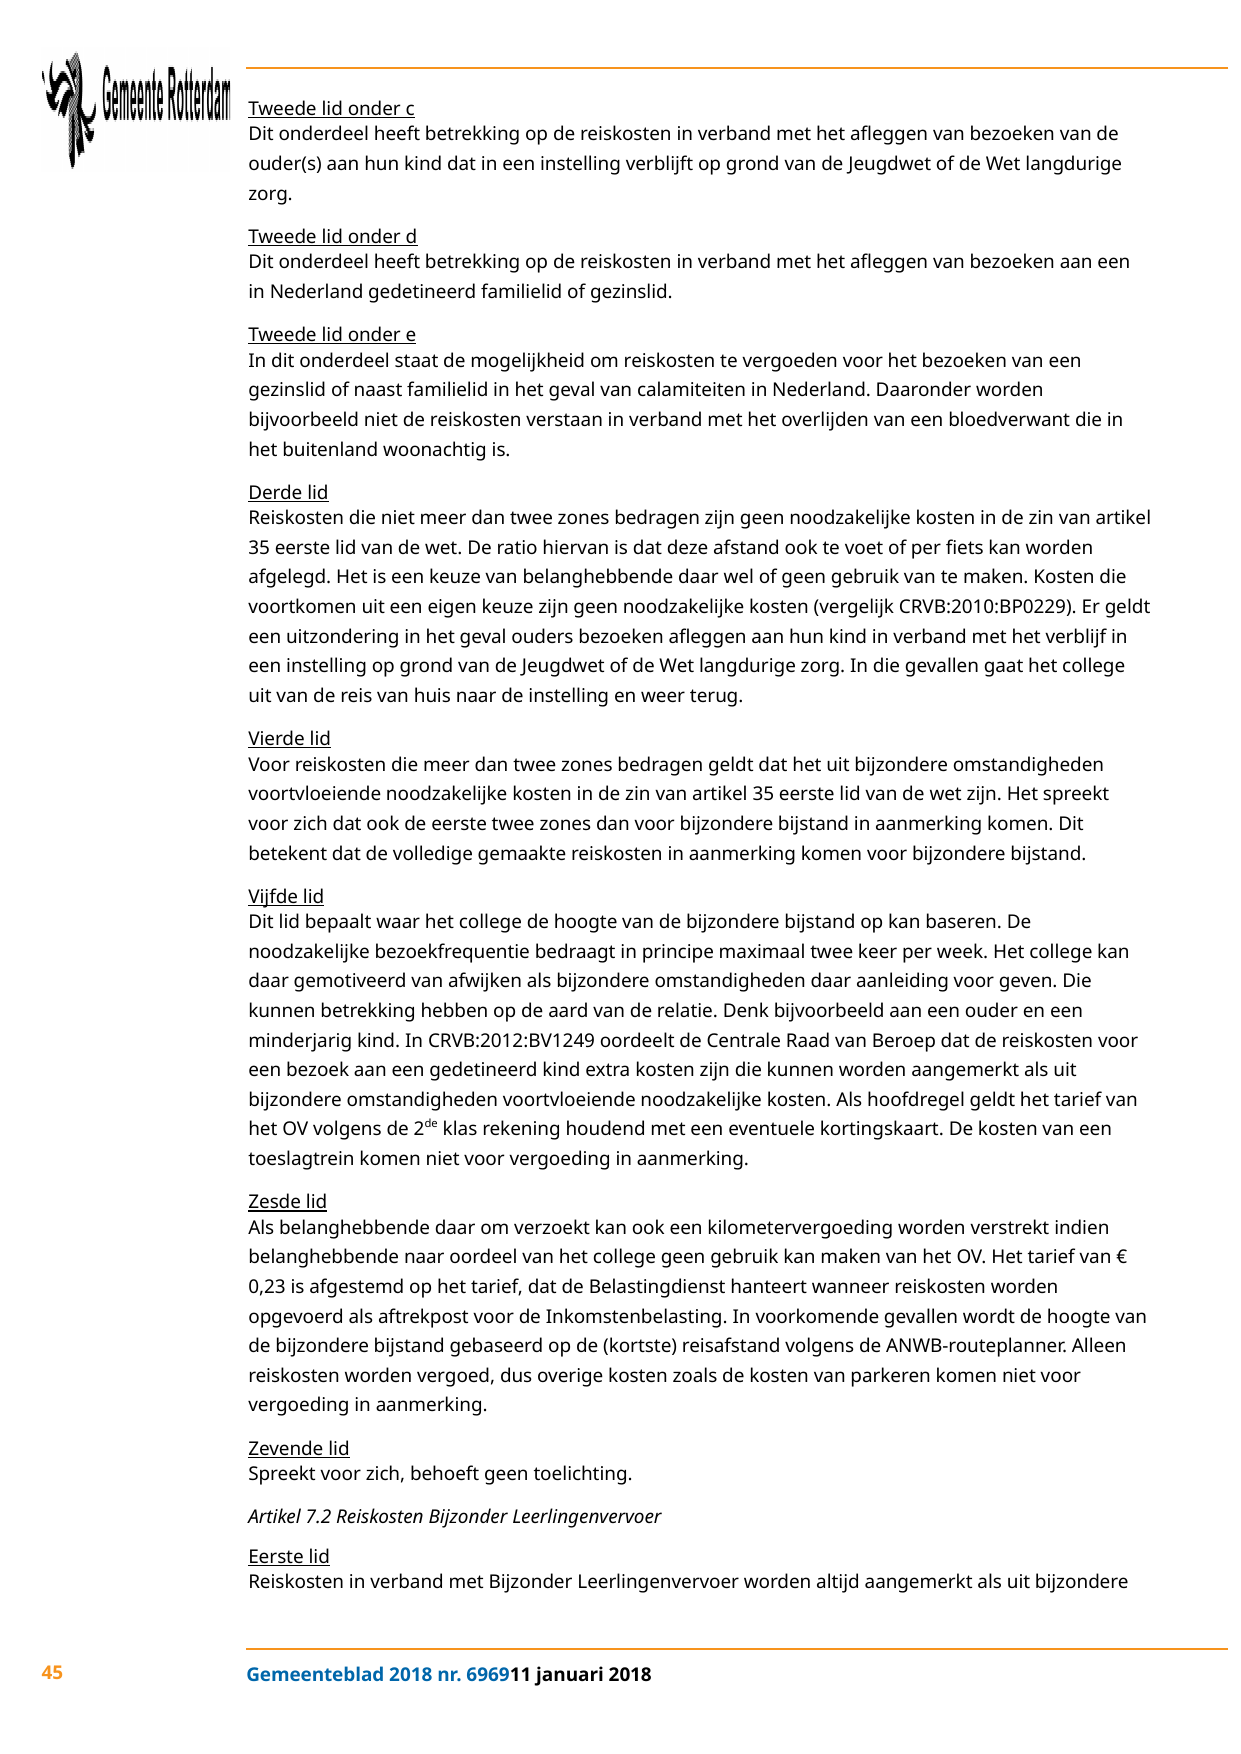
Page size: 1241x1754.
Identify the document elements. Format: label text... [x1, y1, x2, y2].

text Tweede lid onder d [248, 223, 1152, 248]
text Spreekt voor zich, behoeft geen toelichting. [248, 1460, 1152, 1486]
text Vijfde lid [248, 883, 1152, 908]
text In dit onderdeel staat de mogelijkheid om reiskosten te vergoeden voor het bezoeken van een gezinslid of naast familielid in het geval van calamiteiten in Nederland. Daaronder worden bijvoorbeeld niet de reiskosten verstaan in verband met het overlijden van een bloedverwant die in het buitenland woonachtig is. [248, 347, 1152, 461]
text Dit onderdeel heeft betrekking op de reiskosten in verband met het afleggen van bezoeken aan een in Nederland gedetineerd familielid of gezinslid. [248, 248, 1152, 304]
text Eerste lid [248, 1543, 1152, 1568]
text Derde lid [248, 479, 1152, 504]
picture [41, 47, 231, 172]
text Dit lid bepaalt waar het college de hoogte van de bijzondere bijstand op kan baseren. De noodzakelijke bezoekfrequentie bedraagt in principe maximaal twee keer per week. Het college kan daar gemotiveerd van afwijken als bijzondere omstandigheden daar aanleiding voor geven. Die kunnen betrekking hebben op de aard van de relatie. Denk bijvoorbeeld aan een ouder en een minderjarig kind. In CRVB:2012:BV1249 oordeelt de Centrale Raad van Beroep dat de reiskosten voor een bezoek aan een gedetineerd kind extra kosten zijn die kunnen worden aangemerkt als uit bijzondere omstandigheden voortvloeiende noodzakelijke kosten. Als hoofdregel geldt het tarief van het OV volgens de 2de klas rekening houdend met een eventuele kortingskaart. De kosten van een toeslagtrein komen niet voor vergoeding in aanmerking. [248, 908, 1152, 1171]
text Als belanghebbende daar om verzoekt kan ook een kilometervergoeding worden verstrekt indien belanghebbende naar oordeel van het college geen gebruik kan maken van het OV. Het tarief van € 0,23 is afgestemd op het tarief, dat de Belastingdienst hanteert wanneer reiskosten worden opgevoerd als aftrekpost voor de Inkomstenbelasting. In voorkomende gevallen wordt de hoogte van de bijzondere bijstand gebaseerd op de (kortste) reisafstand volgens de ANWB-routeplanner. Alleen reiskosten worden vergoed, dus overige kosten zoals de kosten van parkeren komen niet voor vergoeding in aanmerking. [248, 1214, 1152, 1417]
text Reiskosten in verband met Bijzonder Leerlingenvervoer worden altijd aangemerkt als uit bijzondere [248, 1568, 1152, 1594]
text Tweede lid onder c [248, 95, 1152, 121]
text Voor reiskosten die meer dan twee zones bedragen geldt dat het uit bijzondere omstandigheden voortvloeiende noodzakelijke kosten in de zin van artikel 35 eerste lid van de wet zijn. Het spreekt voor zich dat ook de eerste twee zones dan voor bijzondere bijstand in aanmerking komen. Dit betekent dat de volledige gemaakte reiskosten in aanmerking komen voor bijzondere bijstand. [248, 751, 1152, 865]
text Zesde lid [248, 1188, 1152, 1214]
text Zevende lid [248, 1435, 1152, 1460]
text Vierde lid [248, 725, 1152, 751]
text Reiskosten die niet meer dan twee zones bedragen zijn geen noodzakelijke kosten in de zin van artikel 35 eerste lid van de wet. De ratio hiervan is dat deze afstand ook te voet of per fiets kan worden afgelegd. Het is een keuze van belanghebbende daar wel of geen gebruik van te maken. Kosten die voortkomen uit een eigen keuze zijn geen noodzakelijke kosten (vergelijk CRVB:2010:BP0229). Er geldt een uitzondering in het geval ouders bezoeken afleggen aan hun kind in verband met het verblijf in een instelling op grond van de Jeugdwet of de Wet langdurige zorg. In die gevallen gaat het college uit van de reis van huis naar de instelling en weer terug. [248, 504, 1152, 708]
text Dit onderdeel heeft betrekking op de reiskosten in verband met het afleggen van bezoeken van de ouder(s) aan hun kind dat in een instelling verblijft op grond van de Jeugdwet of de Wet langdurige zorg. [248, 121, 1152, 205]
text Artikel 7.2 Reiskosten Bijzonder Leerlingenvervoer [248, 1503, 1152, 1529]
text Tweede lid onder e [248, 321, 1152, 347]
